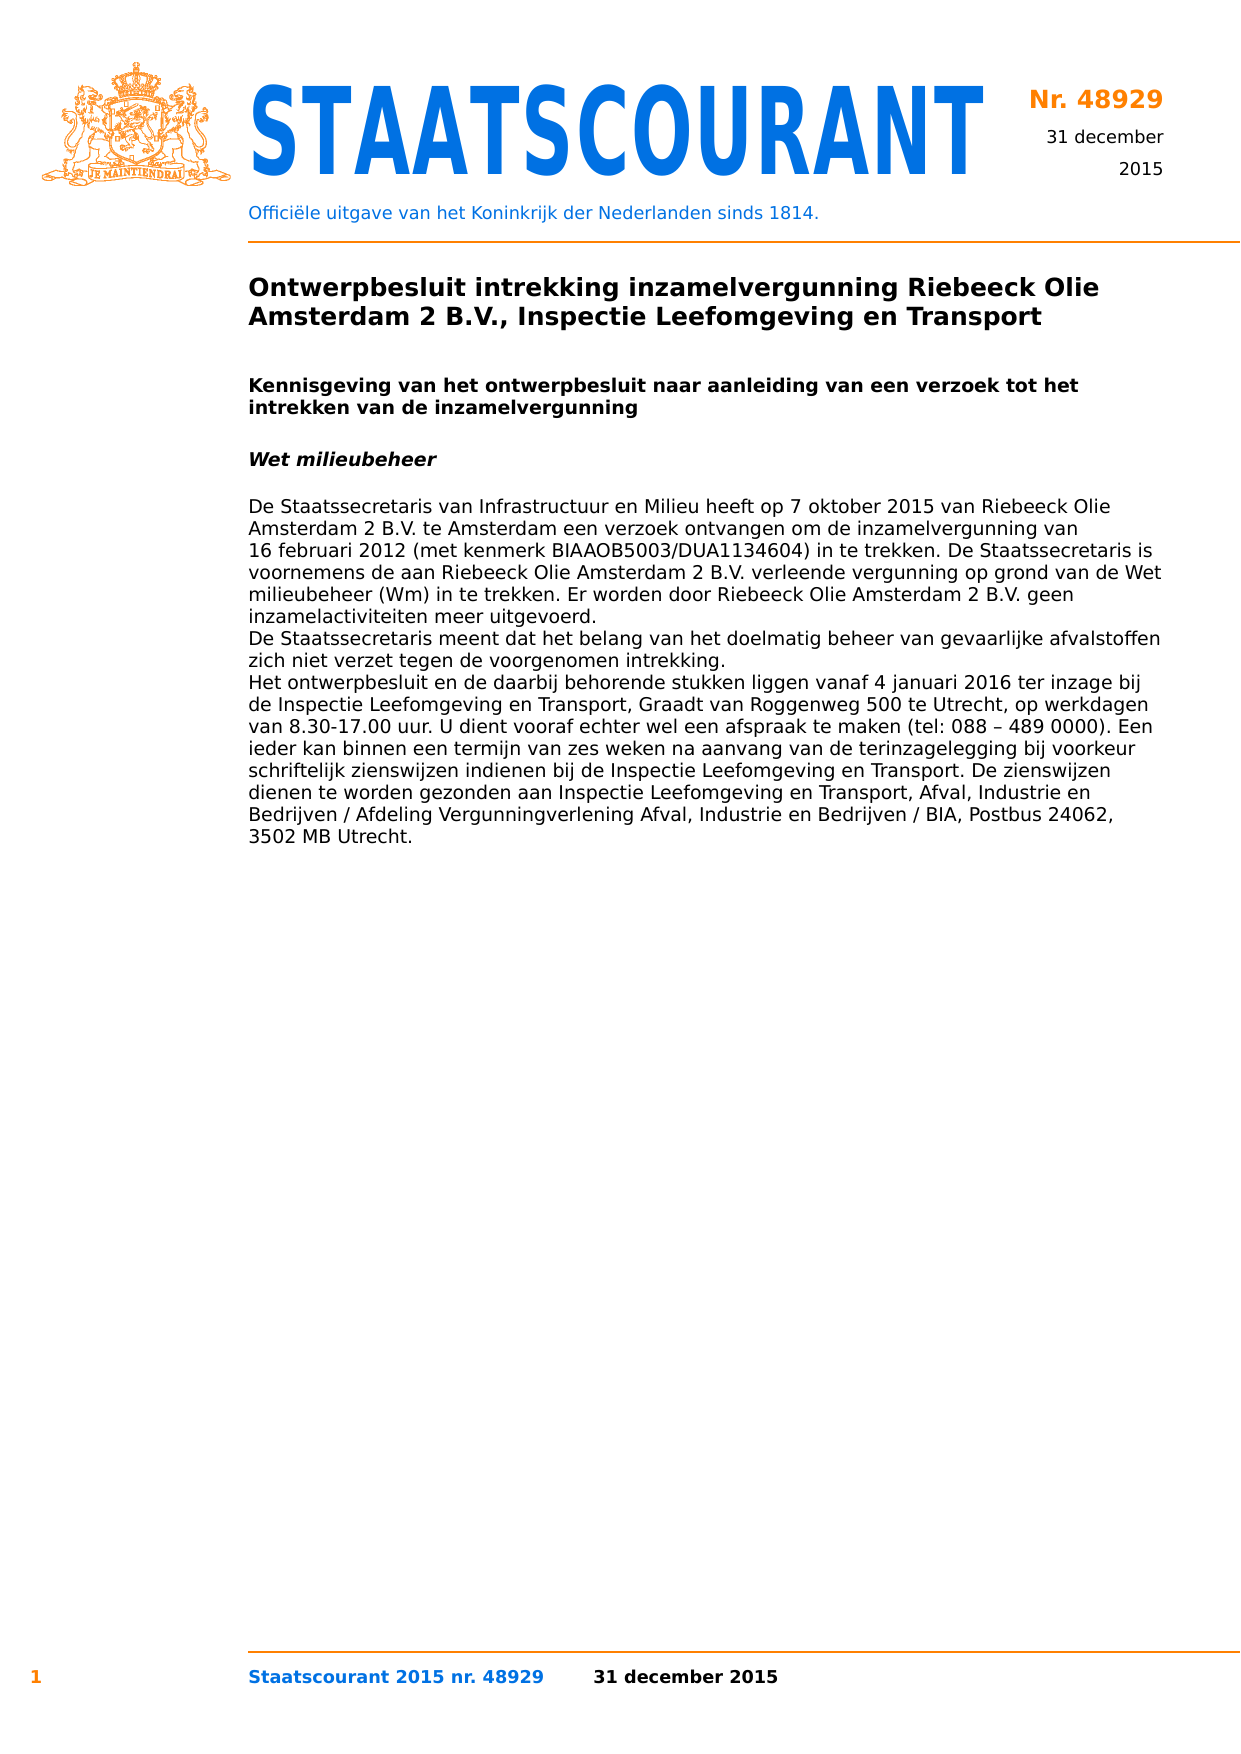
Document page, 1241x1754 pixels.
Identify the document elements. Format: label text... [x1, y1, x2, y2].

subtitle Kennisgeving van het ontwerpbesluit naar aanleiding van een verzoek tot het intrekken van de inzamelvergunning [248, 375, 1163, 419]
table_cell Officiële uitgave van het Koninkrijk der Nederlanden sinds 1814. [248, 203, 1240, 241]
table_cell 2015 [998, 153, 1240, 203]
picture [41, 62, 231, 186]
table_header [25, 62, 248, 241]
table_header Nr. 48929 [998, 62, 1240, 121]
subtitle Ontwerpbesluit intrekking inzamelvergunning Riebeeck Olie Amsterdam 2 B.V., Inspectie Leefomgeving en Transport [248, 273, 1163, 331]
table_cell 31 december [998, 121, 1240, 153]
text De Staatssecretaris meent dat het belang van het doelmatig beheer van gevaarlijke afvalstoffen zich niet verzet tegen de voorgenomen intrekking. [248, 628, 1163, 672]
text Het ontwerpbesluit en de daarbij behorende stukken liggen vanaf 4 januari 2016 ter inzage bij de Inspectie Leefomgeving en Transport, Graadt van Roggenweg 500 te Utrecht, op werkdagen van 8.30-17.00 uur. U dient vooraf echter wel een afspraak te maken (tel: 088 – 489 0000). Een ieder kan binnen een termijn van zes weken na aanvang van de terinzagelegging bij voorkeur schriftelijk zienswijzen indienen bij de Inspectie Leefomgeving en Transport. De zienswijzen dienen te worden gezonden aan Inspectie Leefomgeving en Transport, Afval, Industrie en Bedrijven / Afdeling Vergunningverlening Afval, Industrie en Bedrijven / BIA, Postbus 24062, 3502 MB Utrecht. [248, 672, 1163, 848]
table_header STAATSCOURANT [248, 62, 998, 203]
subtitle Wet milieubeheer [248, 449, 1163, 471]
text De Staatssecretaris van Infrastructuur en Milieu heeft op 7 oktober 2015 van Riebeeck Olie Amsterdam 2 B.V. te Amsterdam een verzoek ontvangen om de inzamelvergunning van 16 februari 2012 (met kenmerk BIAAOB5003/DUA1134604) in te trekken. De Staatssecretaris is voornemens de aan Riebeeck Olie Amsterdam 2 B.V. verleende vergunning op grond van de Wet milieubeheer (Wm) in te trekken. Er worden door Riebeeck Olie Amsterdam 2 B.V. geen inzamelactiviteiten meer uitgevoerd. [248, 496, 1163, 628]
